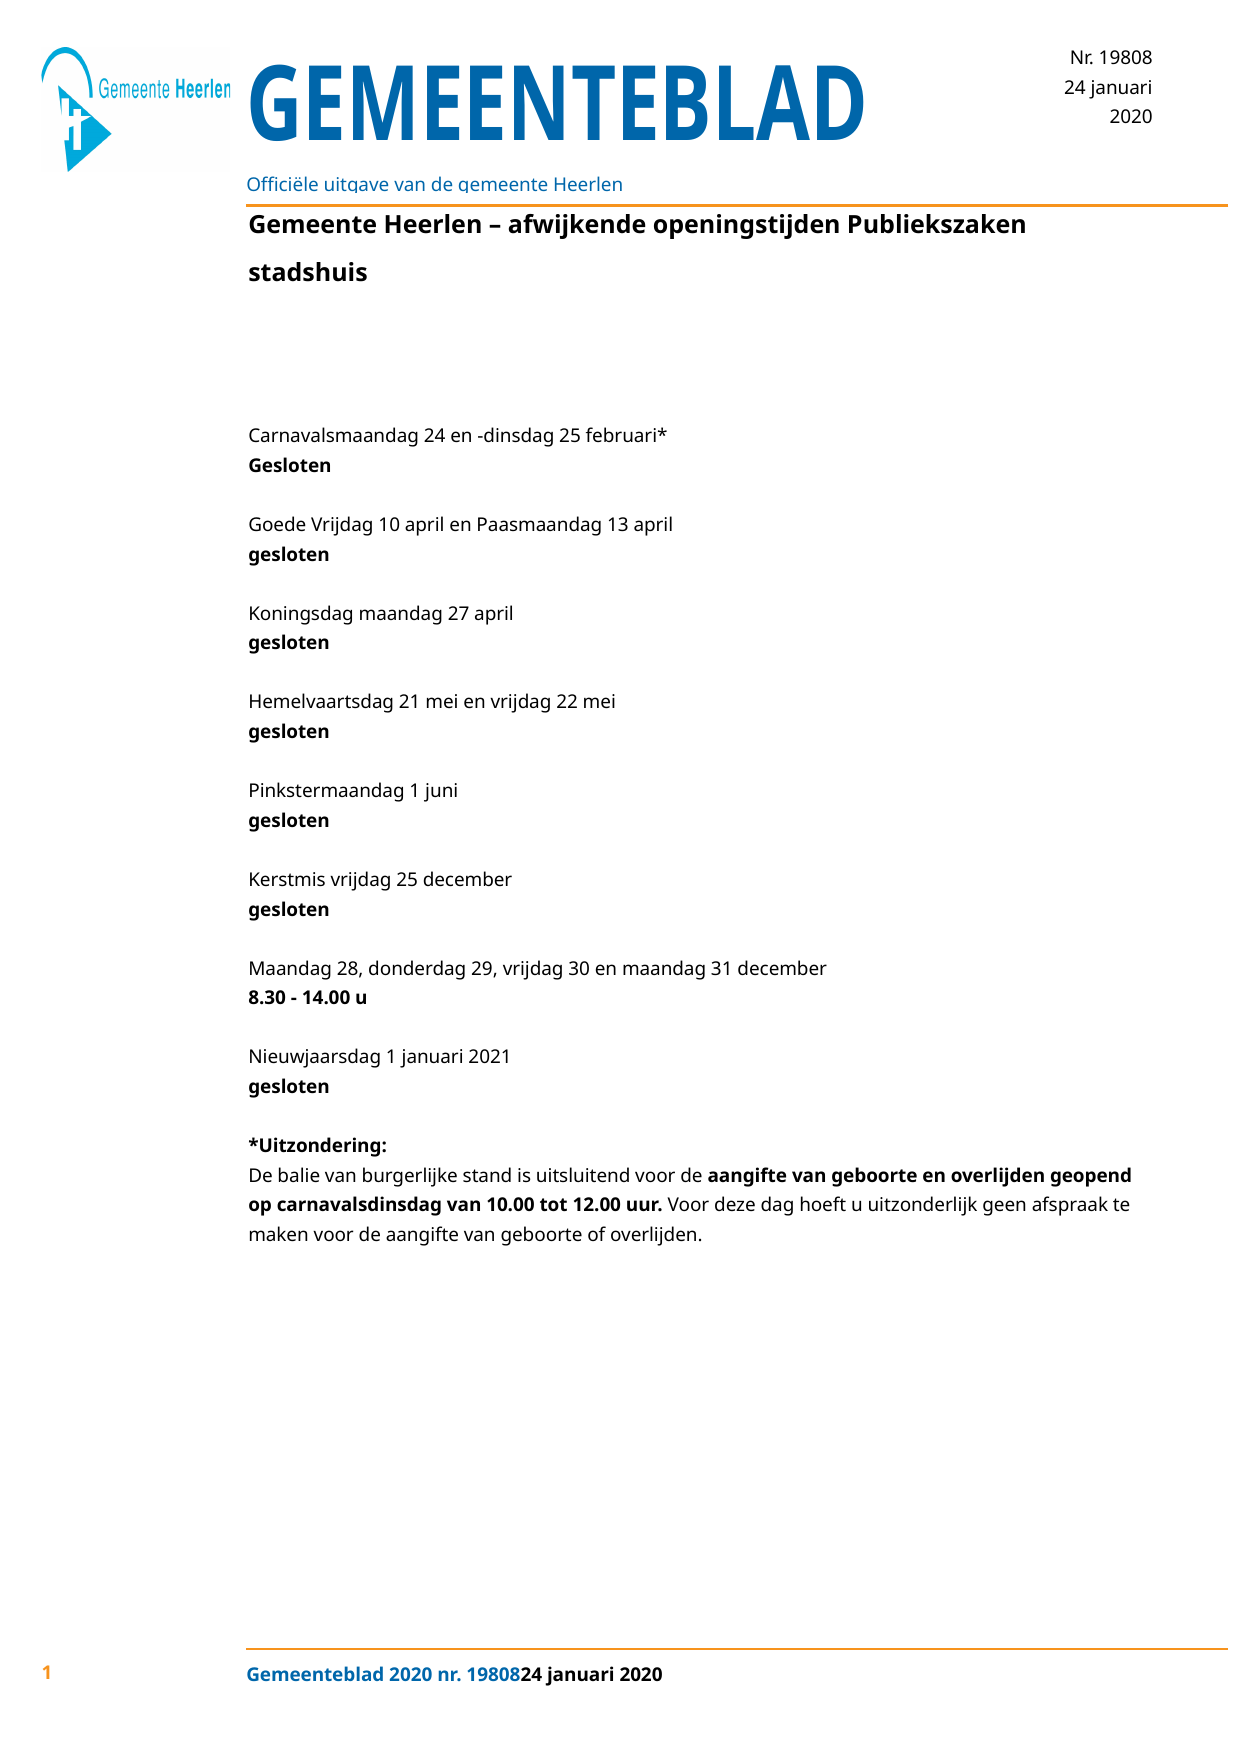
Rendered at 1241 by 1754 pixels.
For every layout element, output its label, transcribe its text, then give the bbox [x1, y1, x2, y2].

text gesloten [248, 541, 1152, 567]
text Kerstmis vrijdag 25 december [248, 866, 1152, 892]
text gesloten [248, 807, 1152, 833]
text Maandag 28, donderdag 29, vrijdag 30 en maandag 31 december [248, 955, 1152, 981]
text gesloten [248, 1073, 1152, 1099]
text gesloten [248, 896, 1152, 922]
text Gemeente Heerlen – afwijkende openingstijden Publiekszaken stadshuis [248, 207, 1152, 288]
picture [41, 47, 59, 70]
text 8.30 - 14.00 u [248, 984, 1152, 1010]
text Goede Vrijdag 10 april en Paasmaandag 13 april [248, 511, 1152, 537]
text gesloten [248, 718, 1152, 744]
text Pinkstermaandag 1 juni [248, 777, 1152, 803]
text Koningsdag maandag 27 april [248, 600, 1152, 626]
text gesloten [248, 629, 1152, 655]
text Nieuwjaarsdag 1 januari 2021 [248, 1044, 1152, 1069]
picture [41, 47, 231, 172]
text *Uitzondering: [248, 1132, 1152, 1158]
text De balie van burgerlijke stand is uitsluitend voor de aangifte van geboorte en overlijden geopend op carnavalsdinsdag van 10.00 tot 12.00 uur. Voor deze dag hoeft u uitzonderlijk geen afspraak te maken voor de aangifte van geboorte of overlijden. [248, 1162, 1152, 1247]
text Carnavalsmaandag 24 en -dinsdag 25 februari* [248, 422, 1152, 448]
text Gesloten [248, 452, 1152, 478]
text Hemelvaartsdag 21 mei en vrijdag 22 mei [248, 689, 1152, 714]
